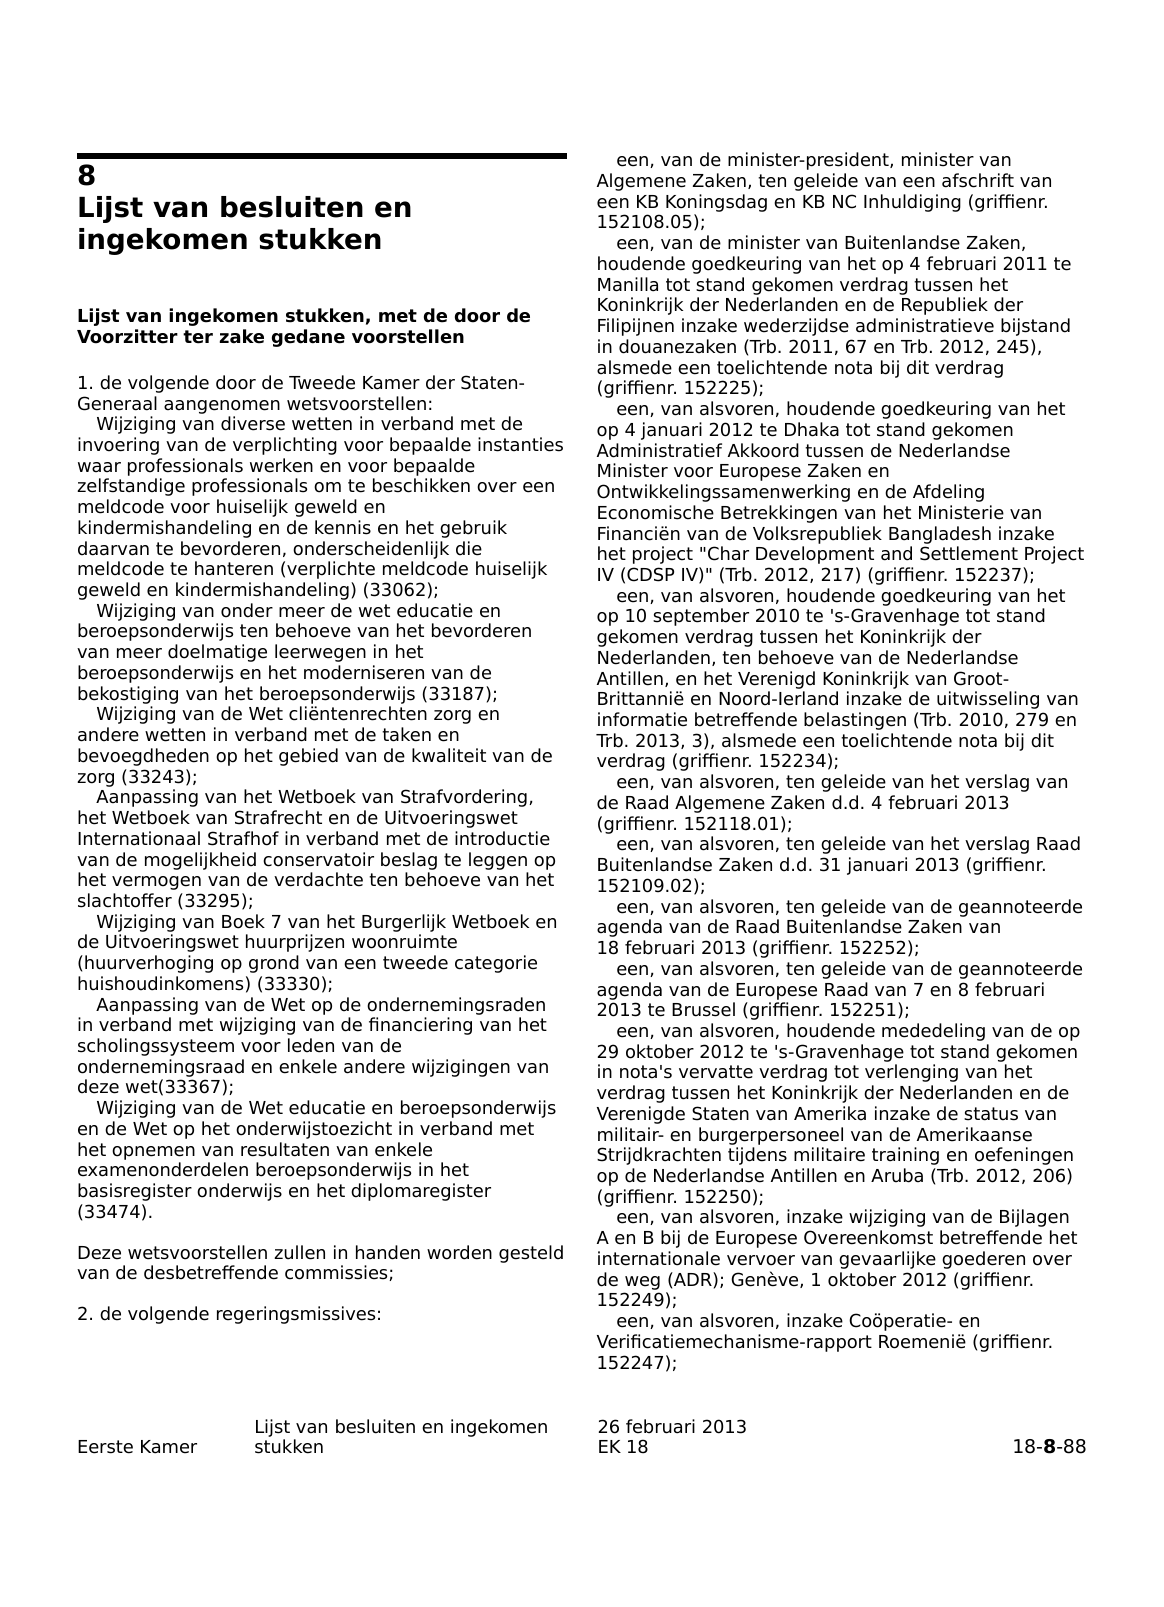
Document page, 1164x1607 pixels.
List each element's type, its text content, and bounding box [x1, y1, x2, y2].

text een, van alsvoren, inzake Coöperatie- en Verificatiemechanisme-rapport Roemenië (griffienr. 152247); [596, 1311, 1087, 1373]
text 1. de volgende door de Tweede Kamer der Staten-Generaal aangenomen wetsvoorstellen: [77, 373, 567, 414]
text Wijziging van onder meer de wet educatie en beroepsonderwijs ten behoeve van het bevorderen van meer doelmatige leerwegen in het beroepsonderwijs en het moderniseren van de bekostiging van het beroepsonderwijs (33187); [77, 601, 567, 704]
text een, van alsvoren, ten geleide van de geannoteerde agenda van de Raad Buitenlandse Zaken van 18 februari 2013 (griffienr. 152252); [596, 896, 1087, 959]
text een, van alsvoren, ten geleide van de geannoteerde agenda van de Europese Raad van 7 en 8 februari 2013 te Brussel (griffienr. 152251); [596, 959, 1087, 1021]
text Aanpassing van de Wet op de ondernemingsraden in verband met wijziging van de financiering van het scholingssysteem voor leden van de ondernemingsraad en enkele andere wijzigingen van deze wet(33367); [77, 994, 567, 1098]
text een, van alsvoren, ten geleide van het verslag van de Raad Algemene Zaken d.d. 4 februari 2013 (griffienr. 152118.01); [596, 772, 1087, 834]
subtitle Lijst van ingekomen stukken, met de door de Voorzitter ter zake gedane voorstellen [77, 306, 567, 348]
text Wijziging van diverse wetten in verband met de invoering van de verplichting voor bepaalde instanties waar professionals werken en voor bepaalde zelfstandige professionals om te beschikken over een meldcode voor huiselijk geweld en kindermishandeling en de kennis en het gebruik daarvan te bevorderen, onderscheidenlijk die meldcode te hanteren (verplichte meldcode huiselijk geweld en kindermishandeling) (33062); [77, 414, 567, 601]
text Wijziging van Boek 7 van het Burgerlijk Wetboek en de Uitvoeringswet huurprijzen woonruimte (huurverhoging op grond van een tweede categorie huishoudinkomens) (33330); [77, 912, 567, 994]
text een, van alsvoren, houdende mededeling van de op 29 oktober 2012 te 's-Gravenhage tot stand gekomen in nota's vervatte verdrag tot verlenging van het verdrag tussen het Koninkrijk der Nederlanden en de Verenigde Staten van Amerika inzake de status van militair- en burgerpersoneel van de Amerikaanse Strijdkrachten tijdens militaire training en oefeningen op de Nederlandse Antillen en Aruba (Trb. 2012, 206) (griffienr. 152250); [596, 1021, 1087, 1207]
text een, van alsvoren, inzake wijziging van de Bijlagen A en B bij de Europese Overeenkomst betreffende het internationale vervoer van gevaarlijke goederen over de weg (ADR); Genève, 1 oktober 2012 (griffienr. 152249); [596, 1207, 1087, 1311]
title 8 Lijst van besluiten en ingekomen stukken [77, 159, 567, 256]
text Aanpassing van het Wetboek van Strafvordering, het Wetboek van Strafrecht en de Uitvoeringswet Internationaal Strafhof in verband met de introductie van de mogelijkheid conservatoir beslag te leggen op het vermogen van de verdachte ten behoeve van het slachtoffer (33295); [77, 787, 567, 912]
text een, van alsvoren, houdende goedkeuring van het op 4 januari 2012 te Dhaka tot stand gekomen Administratief Akkoord tussen de Nederlandse Minister voor Europese Zaken en Ontwikkelingssamenwerking en de Afdeling Economische Betrekkingen van het Ministerie van Financiën van de Volksrepubliek Bangladesh inzake het project "Char Development and Settlement Project IV (CDSP IV)" (Trb. 2012, 217) (griffienr. 152237); [596, 399, 1087, 586]
text Deze wetsvoorstellen zullen in handen worden gesteld van de desbetreffende commissies; [77, 1242, 567, 1284]
text een, van alsvoren, houdende goedkeuring van het op 10 september 2010 te 's-Gravenhage tot stand gekomen verdrag tussen het Koninkrijk der Nederlanden, ten behoeve van de Nederlandse Antillen, en het Verenigd Koninkrijk van Groot-Brittannië en Noord-Ierland inzake de uitwisseling van informatie betreffende belastingen (Trb. 2010, 279 en Trb. 2013, 3), alsmede een toelichtende nota bij dit verdrag (griffienr. 152234); [596, 586, 1087, 772]
text 2. de volgende regeringsmissives: [77, 1304, 567, 1325]
text een, van alsvoren, ten geleide van het verslag Raad Buitenlandse Zaken d.d. 31 januari 2013 (griffienr. 152109.02); [596, 834, 1087, 896]
text een, van de minister-president, minister van Algemene Zaken, ten geleide van een afschrift van een KB Koningsdag en KB NC Inhuldiging (griffienr. 152108.05); [596, 150, 1087, 233]
text Wijziging van de Wet cliëntenrechten zorg en andere wetten in verband met de taken en bevoegdheden op het gebied van de kwaliteit van de zorg (33243); [77, 704, 567, 787]
text een, van de minister van Buitenlandse Zaken, houdende goedkeuring van het op 4 februari 2011 te Manilla tot stand gekomen verdrag tussen het Koninkrijk der Nederlanden en de Republiek der Filipijnen inzake wederzijdse administratieve bijstand in douanezaken (Trb. 2011, 67 en Trb. 2012, 245), alsmede een toelichtende nota bij dit verdrag (griffienr. 152225); [596, 233, 1087, 399]
text Wijziging van de Wet educatie en beroepsonderwijs en de Wet op het onderwijstoezicht in verband met het opnemen van resultaten van enkele examenonderdelen beroepsonderwijs in het basisregister onderwijs en het diplomaregister (33474). [77, 1098, 567, 1222]
